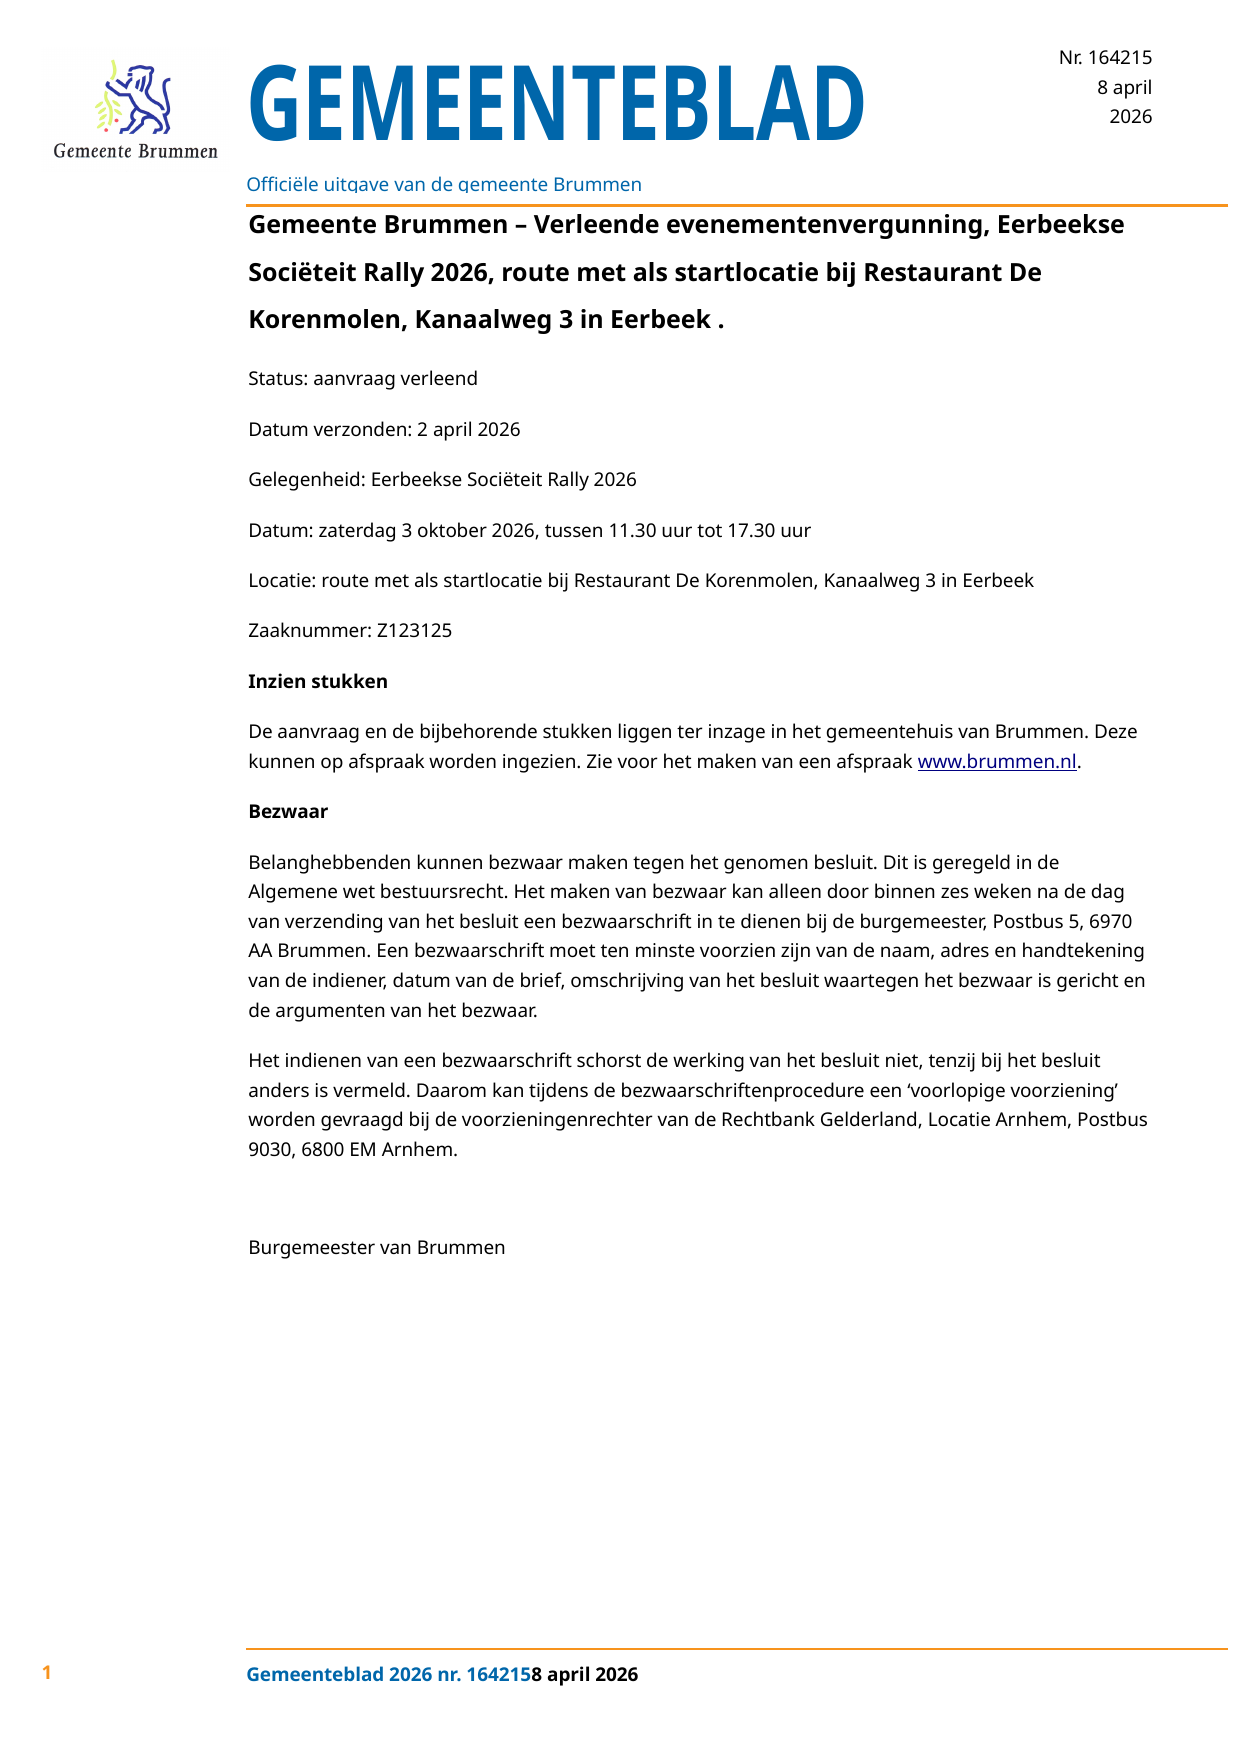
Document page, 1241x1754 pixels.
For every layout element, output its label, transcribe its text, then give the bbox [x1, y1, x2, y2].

text Locatie: route met als startlocatie bij Restaurant De Korenmolen, Kanaalweg 3 in Eerbeek [248, 567, 1152, 593]
text Status: aanvraag verleend [248, 366, 1152, 391]
text Gelegenheid: Eerbeekse Sociëteit Rally 2026 [248, 466, 1152, 492]
picture [41, 47, 231, 172]
text Inzien stukken [248, 668, 1152, 694]
text Belanghebbenden kunnen bezwaar maken tegen het genomen besluit. Dit is geregeld in de Algemene wet bestuursrecht. Het maken van bezwaar kan alleen door binnen zes weken na de dag van verzending van het besluit een bezwaarschrift in te dienen bij de burgemeester, Postbus 5, 6970 AA Brummen. Een bezwaarschrift moet ten minste voorzien zijn van de naam, adres en handtekening van de indiener, datum van de brief, omschrijving van het besluit waartegen het bezwaar is gericht en de argumenten van het bezwaar. [248, 849, 1152, 1022]
text Het indienen van een bezwaarschrift schorst de werking van het besluit niet, tenzij bij het besluit anders is vermeld. Daarom kan tijdens de bezwaarschriftenprocedure een ‘voorlopige voorziening’ worden gevraagd bij de voorzieningenrechter van de Rechtbank Gelderland, Locatie Arnhem, Postbus 9030, 6800 EM Arnhem. [248, 1047, 1152, 1162]
text Zaaknummer: Z123125 [248, 618, 1152, 643]
text Bezwaar [248, 798, 1152, 824]
text Datum verzonden: 2 april 2026 [248, 416, 1152, 442]
text Burgemeester van Brummen [248, 1234, 1152, 1260]
text Gemeente Brummen – Verleende evenementenvergunning, Eerbeekse Sociëteit Rally 2026, route met als startlocatie bij Restaurant De Korenmolen, Kanaalweg 3 in Eerbeek . [248, 207, 1152, 336]
text Datum: zaterdag 3 oktober 2026, tussen 11.30 uur tot 17.30 uur [248, 517, 1152, 542]
text De aanvraag en de bijbehorende stukken liggen ter inzage in het gemeentehuis van Brummen. Deze kunnen op afspraak worden ingezien. Zie voor het maken van een afspraak www.brummen.nl. [248, 718, 1152, 774]
